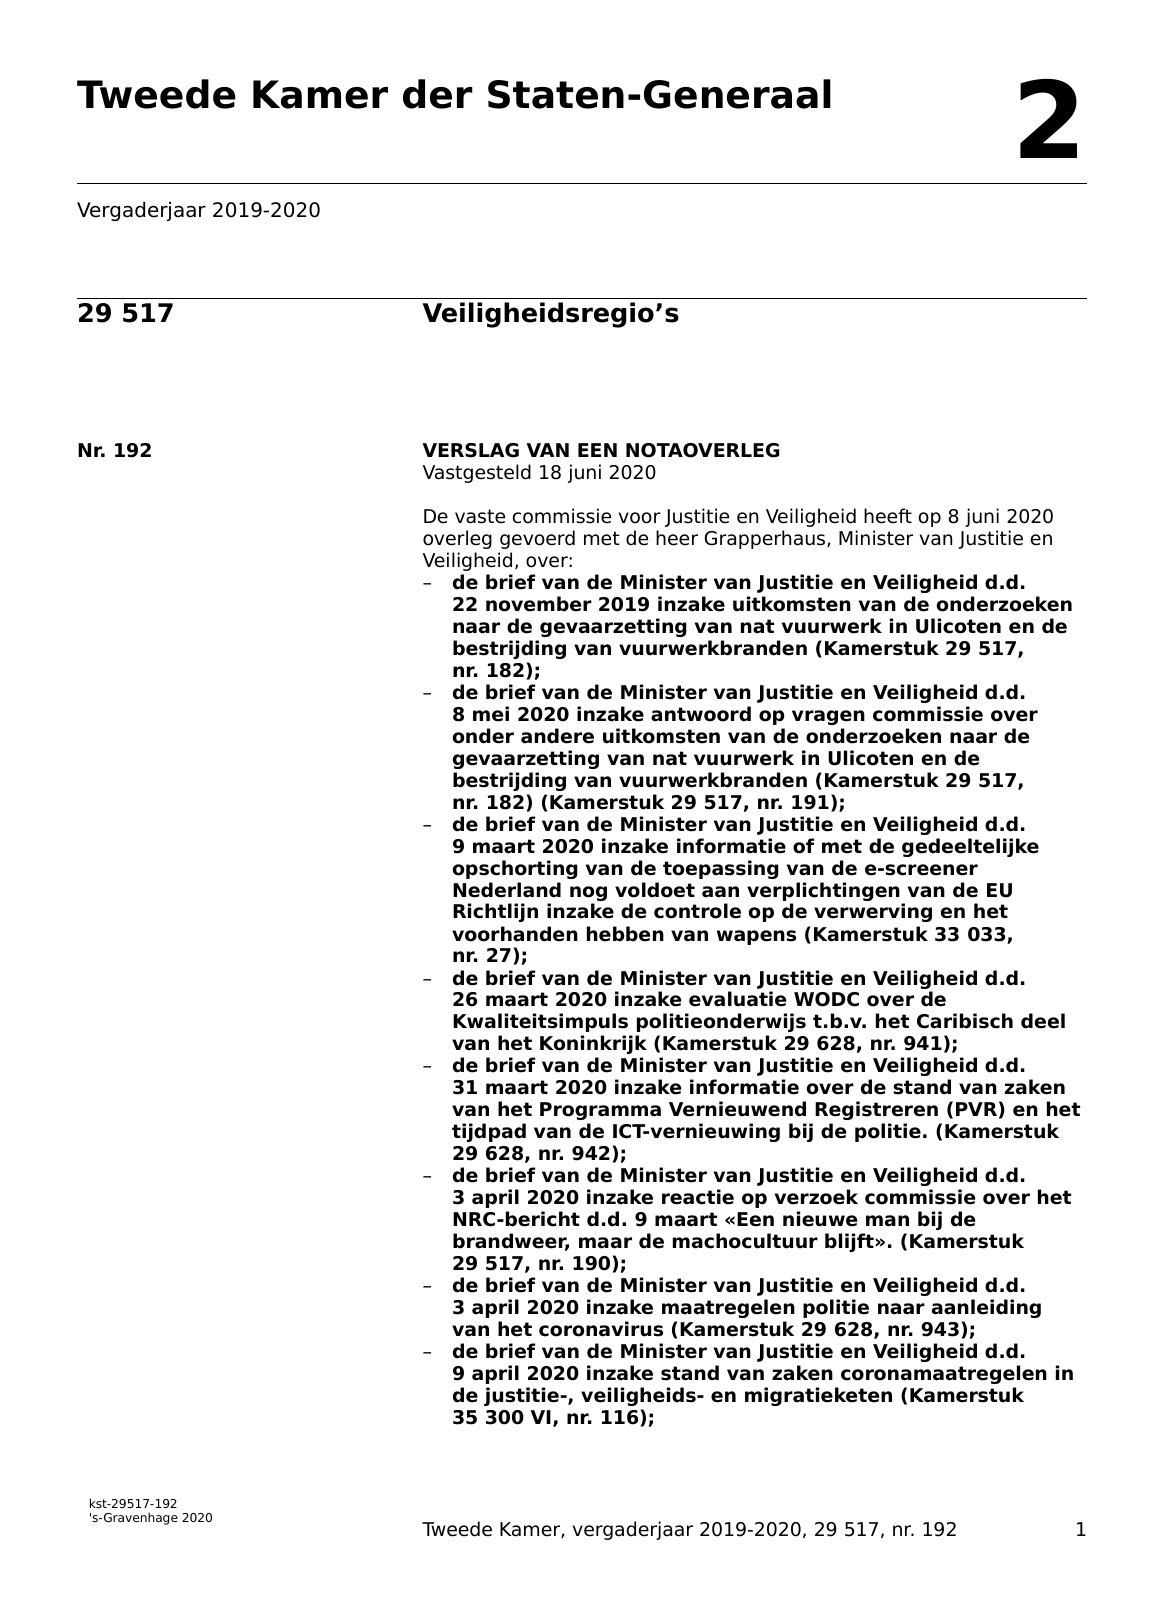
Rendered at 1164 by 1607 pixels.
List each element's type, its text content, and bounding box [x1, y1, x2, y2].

table_header 2 [886, 59, 1087, 183]
text De vaste commissie voor Justitie en Veiligheid heeft op 8 juni 2020 overleg gevoerd met de heer Grapperhaus, Minister van Justitie en Veiligheid, over: [422, 506, 1087, 572]
text 's-Gravenhage 2020 [88, 1511, 323, 1525]
table_cell Vergaderjaar 2019-2020 [77, 184, 1087, 298]
text – de brief van de Minister van Justitie en Veiligheid d.d. 31 maart 2020 inzake informatie over de stand van zaken van het Programma Vernieuwend Registreren (PVR) en het tijdpad van de ICT-vernieuwing bij de politie. (Kamerstuk 29 628, nr. 942); [422, 1055, 1087, 1165]
text – de brief van de Minister van Justitie en Veiligheid d.d. 9 april 2020 inzake stand van zaken coronamaatregelen in de justitie-, veiligheids- en migratieketen (Kamerstuk 35 300 VI, nr. 116); [422, 1341, 1087, 1429]
subtitle Nr. 192 VERSLAG VAN EEN NOTAOVERLEG [77, 440, 1087, 462]
subtitle 29 517 Veiligheidsregio’s [77, 299, 1087, 329]
text Vastgesteld 18 juni 2020 [422, 462, 1087, 484]
text – de brief van de Minister van Justitie en Veiligheid d.d. 8 mei 2020 inzake antwoord op vragen commissie over onder andere uitkomsten van de onderzoeken naar de gevaarzetting van nat vuurwerk in Ulicoten en de bestrijding van vuurwerkbranden (Kamerstuk 29 517, nr. 182) (Kamerstuk 29 517, nr. 191); [422, 682, 1087, 813]
text – de brief van de Minister van Justitie en Veiligheid d.d. 3 april 2020 inzake maatregelen politie naar aanleiding van het coronavirus (Kamerstuk 29 628, nr. 943); [422, 1275, 1087, 1341]
table_header Tweede Kamer der Staten-Generaal [77, 59, 886, 183]
text – de brief van de Minister van Justitie en Veiligheid d.d. 9 maart 2020 inzake informatie of met de gedeeltelijke opschorting van de toepassing van de e-screener Nederland nog voldoet aan verplichtingen van de EU Richtlijn inzake de controle op de verwerving en het voorhanden hebben van wapens (Kamerstuk 33 033, nr. 27); [422, 813, 1087, 967]
text – de brief van de Minister van Justitie en Veiligheid d.d. 22 november 2019 inzake uitkomsten van de onderzoeken naar de gevaarzetting van nat vuurwerk in Ulicoten en de bestrijding van vuurwerkbranden (Kamerstuk 29 517, nr. 182); [422, 572, 1087, 682]
text kst-29517-192 [88, 1497, 323, 1511]
text – de brief van de Minister van Justitie en Veiligheid d.d. 3 april 2020 inzake reactie op verzoek commissie over het NRC-bericht d.d. 9 maart «Een nieuwe man bij de brandweer, maar de machocultuur blijft». (Kamerstuk 29 517, nr. 190); [422, 1165, 1087, 1275]
text – de brief van de Minister van Justitie en Veiligheid d.d. 26 maart 2020 inzake evaluatie WODC over de Kwaliteitsimpuls politieonderwijs t.b.v. het Caribisch deel van het Koninkrijk (Kamerstuk 29 628, nr. 941); [422, 967, 1087, 1055]
